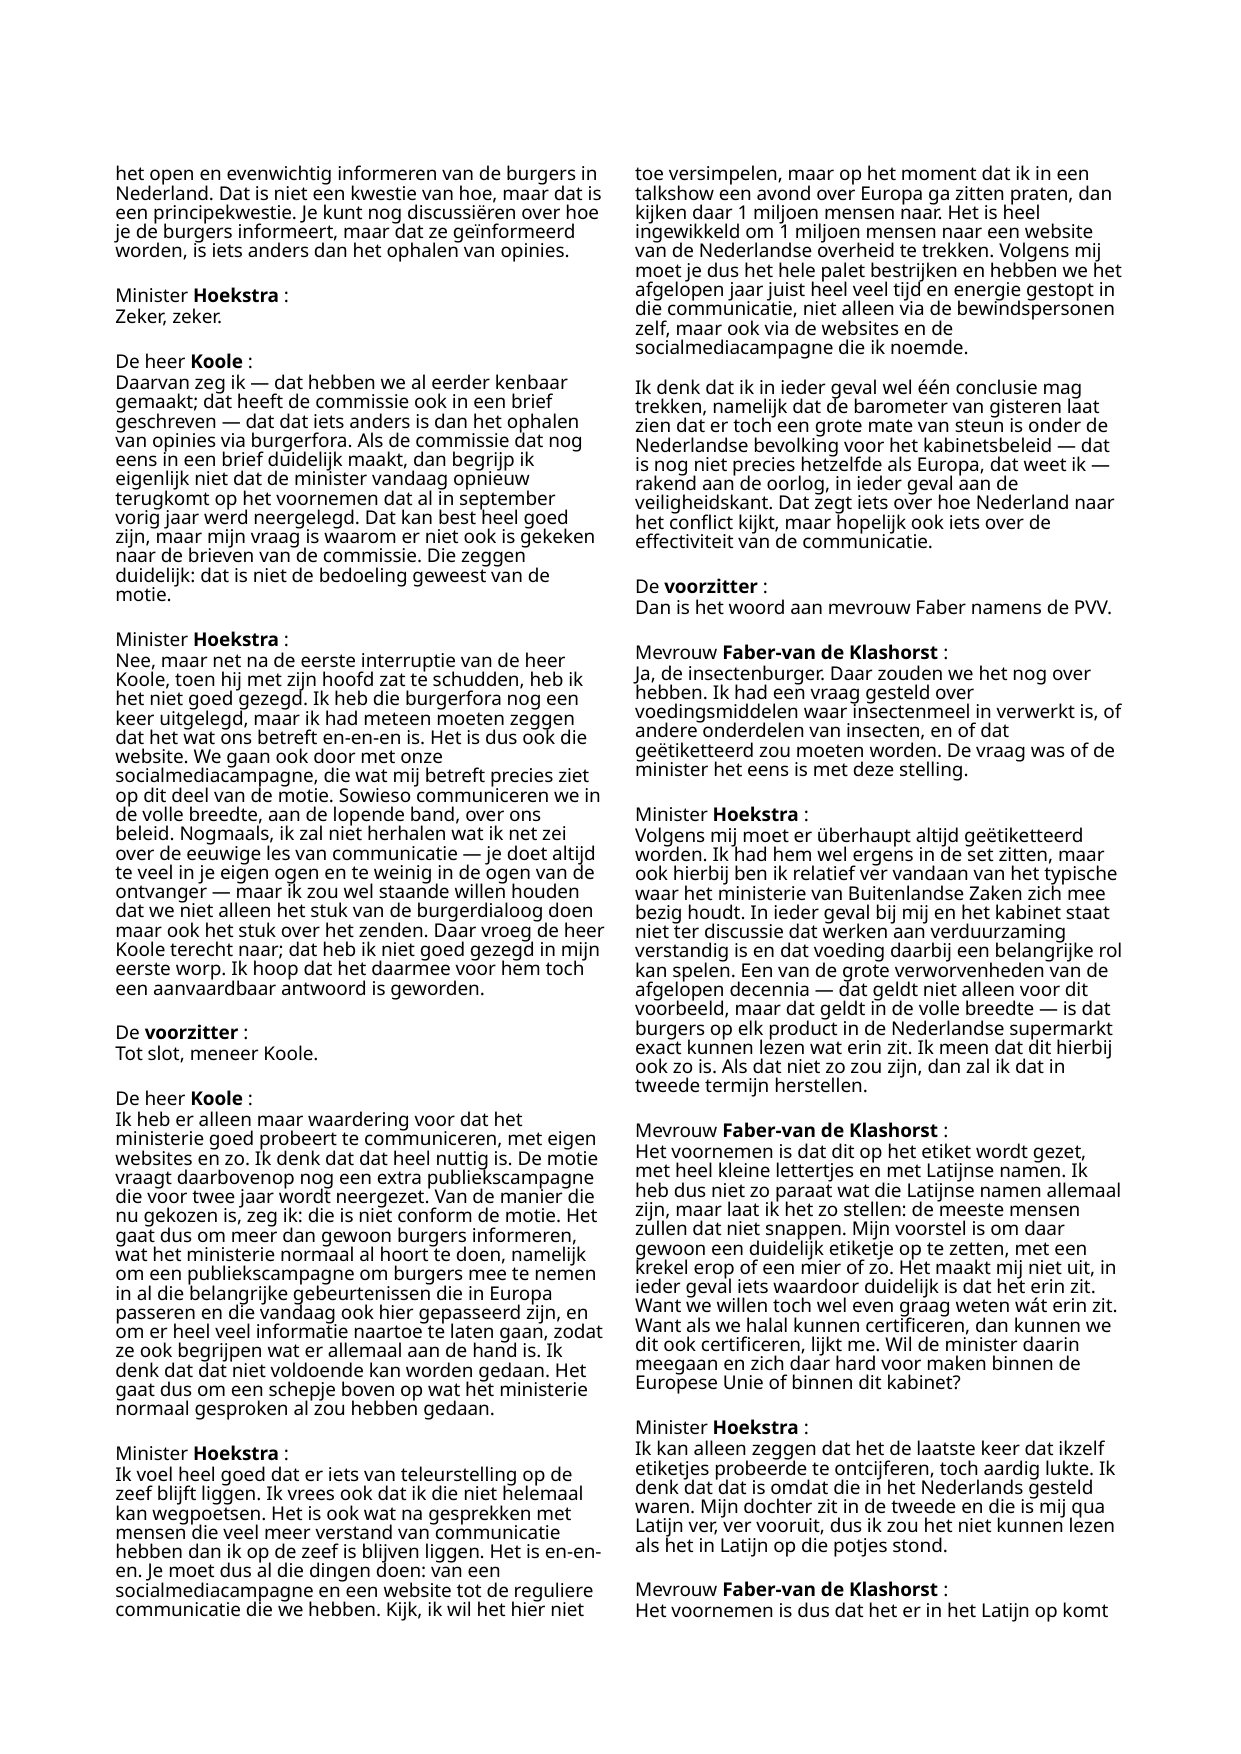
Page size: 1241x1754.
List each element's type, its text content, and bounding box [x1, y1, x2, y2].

text Ja, de insectenburger. Daar zouden we het nog over hebben. Ik had een vraag gesteld over voedingsmiddelen waar insectenmeel in verwerkt is, of andere onderdelen van insecten, en of dat geëtiketteerd zou moeten worden. De vraag was of de minister het eens is met deze stelling. [635, 664, 1125, 780]
text het open en evenwichtig informeren van de burgers in Nederland. Dat is niet een kwestie van hoe, maar dat is een principekwestie. Je kunt nog discussiëren over hoe je de burgers informeert, maar dat ze geïnformeerd worden, is iets anders dan het ophalen van opinies. [115, 165, 605, 262]
text De heer Koole : [115, 348, 605, 374]
text Dan is het woord aan mevrouw Faber namens de PVV. [635, 599, 1125, 618]
text Ik kan alleen zeggen dat het de laatste keer dat ikzelf etiketjes probeerde te ontcijferen, toch aardig lukte. Ik denk dat dat is omdat die in het Nederlands gesteld waren. Mijn dochter zit in de tweede en die is mij qua Latijn ver, ver vooruit, dus ik zou het niet kunnen lezen als het in Latijn op die potjes stond. [635, 1440, 1125, 1556]
text Minister Hoekstra : [115, 626, 605, 652]
text Volgens mij moet er überhaupt altijd geëtiketteerd worden. Ik had hem wel ergens in de set zitten, maar ook hierbij ben ik relatief ver vandaan van het typische waar het ministerie van Buitenlandse Zaken zich mee bezig houdt. In ieder geval bij mij en het kabinet staat niet ter discussie dat werken aan verduurzaming verstandig is en dat voeding daarbij een belangrijke rol kan spelen. Een van de grote verworvenheden van de afgelopen decennia — dat geldt niet alleen voor dit voorbeeld, maar dat geldt in de volle breedte — is dat burgers op elk product in de Nederlandse supermarkt exact kunnen lezen wat erin zit. Ik meen dat dit hierbij ook zo is. Als dat niet zo zou zijn, dan zal ik dat in tweede termijn herstellen. [635, 827, 1125, 1097]
text toe versimpelen, maar op het moment dat ik in een talkshow een avond over Europa ga zitten praten, dan kijken daar 1 miljoen mensen naar. Het is heel ingewikkeld om 1 miljoen mensen naar een website van de Nederlandse overheid te trekken. Volgens mij moet je dus het hele palet bestrijken en hebben we het afgelopen jaar juist heel veel tijd en energie gestopt in die communicatie, niet alleen via de bewindspersonen zelf, maar ook via de websites en de socialmediacampagne die ik noemde. [635, 165, 1125, 358]
text Ik heb er alleen maar waardering voor dat het ministerie goed probeert te communiceren, met eigen websites en zo. Ik denk dat dat heel nuttig is. De motie vraagt daarbovenop nog een extra publiekscampagne die voor twee jaar wordt neergezet. Van de manier die nu gekozen is, zeg ik: die is niet conform de motie. Het gaat dus om meer dan gewoon burgers informeren, wat het ministerie normaal al hoort te doen, namelijk om een publiekscampagne om burgers mee te nemen in al die belangrijke gebeurtenissen die in Europa passeren en die vandaag ook hier gepasseerd zijn, en om er heel veel informatie naartoe te laten gaan, zodat ze ook begrijpen wat er allemaal aan de hand is. Ik denk dat dat niet voldoende kan worden gedaan. Het gaat dus om een schepje boven op wat het ministerie normaal gesproken al zou hebben gedaan. [115, 1111, 605, 1419]
text Het voornemen is dat dit op het etiket wordt gezet, met heel kleine lettertjes en met Latijnse namen. Ik heb dus niet zo paraat wat die Latijnse namen allemaal zijn, maar laat ik het zo stellen: de meeste mensen zullen dat niet snappen. Mijn voorstel is om daar gewoon een duidelijk etiketje op te zetten, met een krekel erop of een mier of zo. Het maakt mij niet uit, in ieder geval iets waardoor duidelijk is dat het erin zit. Want we willen toch wel even graag weten wát erin zit. Want als we halal kunnen certificeren, dan kunnen we dit ook certificeren, lijkt me. Wil de minister daarin meegaan en zich daar hard voor maken binnen de Europese Unie of binnen dit kabinet? [635, 1143, 1125, 1394]
text Ik voel heel goed dat er iets van teleurstelling op de zeef blijft liggen. Ik vrees ook dat ik die niet helemaal kan wegpoetsen. Het is ook wat na gesprekken met mensen die veel meer verstand van communicatie hebben dan ik op de zeef is blijven liggen. Het is en-en-en. Je moet dus al die dingen doen: van een socialmediacampagne en een website tot de reguliere communicatie die we hebben. Kijk, ik wil het hier niet [115, 1466, 605, 1620]
text Minister Hoekstra : [635, 801, 1125, 827]
text Ik denk dat ik in ieder geval wel één conclusie mag trekken, namelijk dat de barometer van gisteren laat zien dat er toch een grote mate van steun is onder de Nederlandse bevolking voor het kabinetsbeleid — dat is nog niet precies hetzelfde als Europa, dat weet ik — rakend aan de oorlog, in ieder geval aan de veiligheidskant. Dat zegt iets over hoe Nederland naar het conflict kijkt, maar hopelijk ook iets over de effectiviteit van de communicatie. [635, 379, 1125, 552]
text De voorzitter : [635, 573, 1125, 599]
text Minister Hoekstra : [115, 282, 605, 308]
text Nee, maar net na de eerste interruptie van de heer Koole, toen hij met zijn hoofd zat te schudden, heb ik het niet goed gezegd. Ik heb die burgerfora nog een keer uitgelegd, maar ik had meteen moeten zeggen dat het wat ons betreft en-en-en is. Het is dus ook die website. We gaan ook door met onze socialmediacampagne, die wat mij betreft precies ziet op dit deel van de motie. Sowieso communiceren we in de volle breedte, aan de lopende band, over ons beleid. Nogmaals, ik zal niet herhalen wat ik net zei over de eeuwige les van communicatie — je doet altijd te veel in je eigen ogen en te weinig in de ogen van de ontvanger — maar ik zou wel staande willen houden dat we niet alleen het stuk van de burgerdialoog doen maar ook het stuk over het zenden. Daar vroeg de heer Koole terecht naar; dat heb ik niet goed gezegd in mijn eerste worp. Ik hoop dat het daarmee voor hem toch een aanvaardbaar antwoord is geworden. [115, 652, 605, 999]
text Het voornemen is dus dat het er in het Latijn op komt [635, 1602, 1125, 1622]
text Zeker, zeker. [115, 308, 605, 327]
text Minister Hoekstra : [115, 1440, 605, 1466]
text Mevrouw Faber-van de Klashorst : [635, 639, 1125, 664]
text De heer Koole : [115, 1085, 605, 1111]
text Mevrouw Faber-van de Klashorst : [635, 1117, 1125, 1143]
text De voorzitter : [115, 1019, 605, 1045]
text Daarvan zeg ik — dat hebben we al eerder kenbaar gemaakt; dat heeft de commissie ook in een brief geschreven — dat dat iets anders is dan het ophalen van opinies via burgerfora. Als de commissie dat nog eens in een brief duidelijk maakt, dan begrijp ik eigenlijk niet dat de minister vandaag opnieuw terugkomt op het voornemen dat al in september vorig jaar werd neergelegd. Dat kan best heel goed zijn, maar mijn vraag is waarom er niet ook is gekeken naar de brieven van de commissie. Die zeggen duidelijk: dat is niet de bedoeling geweest van de motie. [115, 374, 605, 605]
text Tot slot, meneer Koole. [115, 1045, 605, 1064]
text Minister Hoekstra : [635, 1414, 1125, 1440]
text Mevrouw Faber-van de Klashorst : [635, 1577, 1125, 1602]
